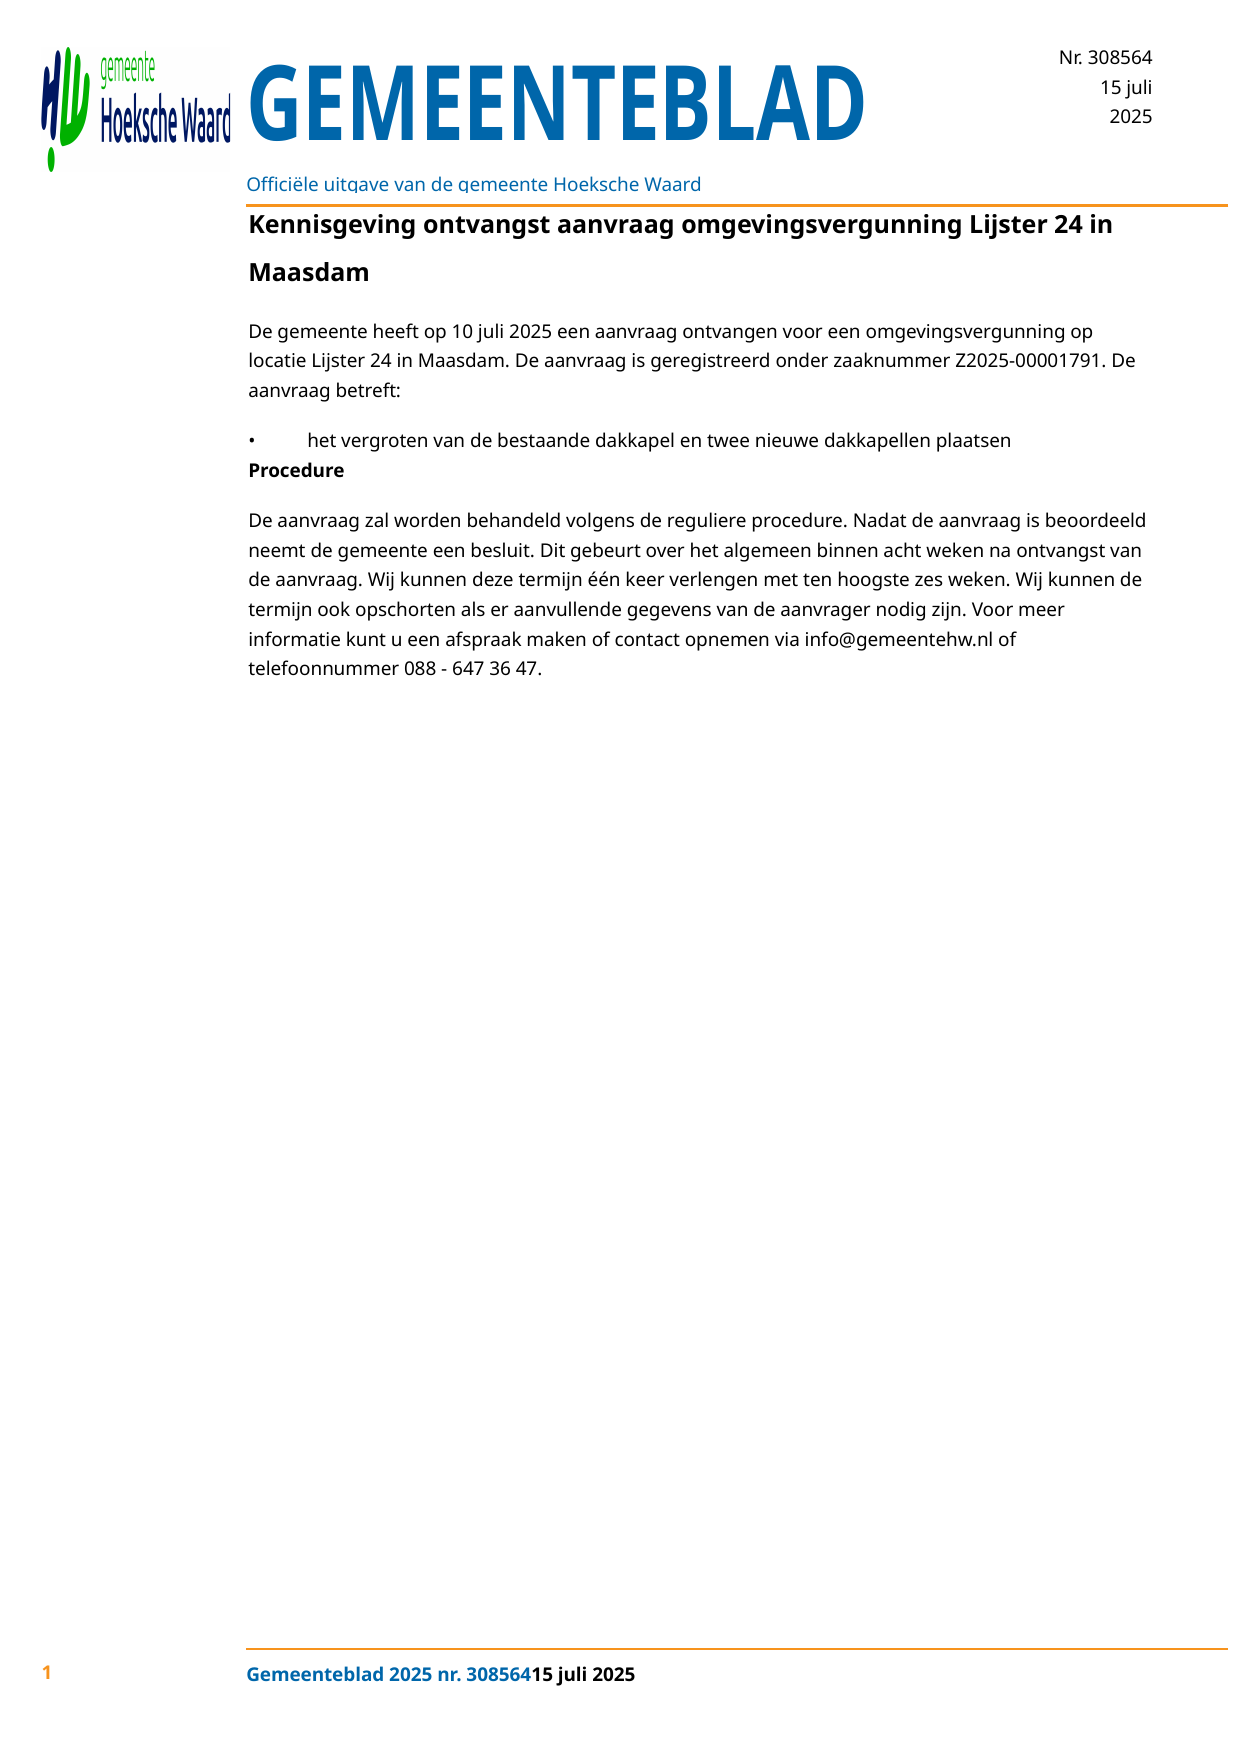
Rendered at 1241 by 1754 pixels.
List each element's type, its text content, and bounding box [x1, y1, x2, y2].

text De aanvraag zal worden behandeld volgens de reguliere procedure. Nadat de aanvraag is beoordeeld neemt de gemeente een besluit. Dit gebeurt over het algemeen binnen acht weken na ontvangst van de aanvraag. Wij kunnen deze termijn één keer verlengen met ten hoogste zes weken. Wij kunnen de termijn ook opschorten als er aanvullende gegevens van de aanvrager nodig zijn. Voor meer informatie kunt u een afspraak maken of contact opnemen via info@gemeentehw.nl of telefoonnummer 088 - 647 36 47. [248, 507, 1152, 681]
text Procedure [248, 457, 1152, 483]
list het vergroten van de bestaande dakkapel en twee nieuwe dakkapellen plaatsen [248, 427, 1152, 453]
picture [41, 47, 231, 172]
text Kennisgeving ontvangst aanvraag omgevingsvergunning Lijster 24 in Maasdam [248, 207, 1152, 288]
text De gemeente heeft op 10 juli 2025 een aanvraag ontvangen voor een omgevingsvergunning op locatie Lijster 24 in Maasdam. De aanvraag is geregistreerd onder zaaknummer Z2025-00001791. De aanvraag betreft: [248, 318, 1152, 403]
